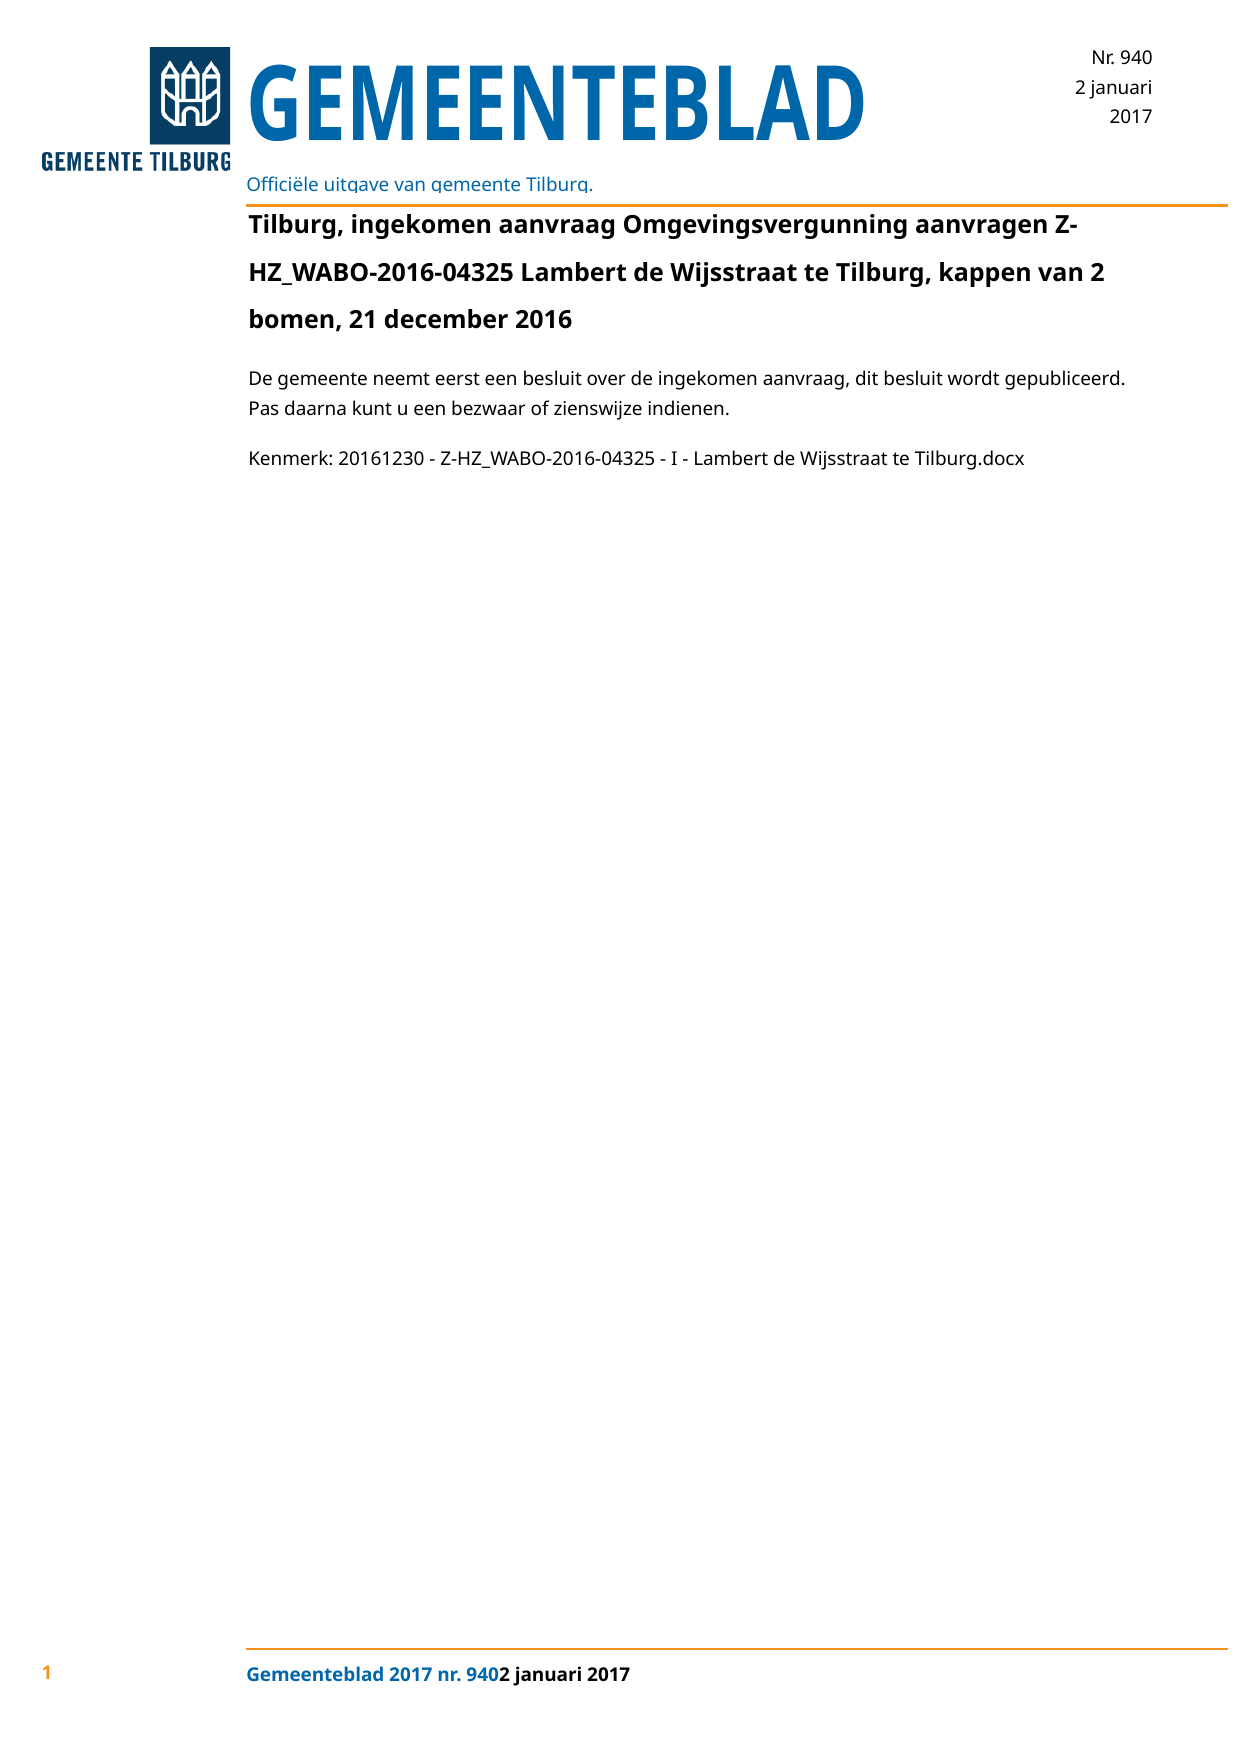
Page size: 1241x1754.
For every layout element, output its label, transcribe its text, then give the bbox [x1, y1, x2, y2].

text De gemeente neemt eerst een besluit over de ingekomen aanvraag, dit besluit wordt gepubliceerd. Pas daarna kunt u een bezwaar of zienswijze indienen. [248, 366, 1152, 421]
picture [41, 47, 231, 172]
text Tilburg, ingekomen aanvraag Omgevingsvergunning aanvragen Z-HZ_WABO-2016-04325 Lambert de Wijsstraat te Tilburg, kappen van 2 bomen, 21 december 2016 [248, 207, 1152, 336]
text Kenmerk: 20161230 - Z-HZ_WABO-2016-04325 - I - Lambert de Wijsstraat te Tilburg.docx [248, 446, 1152, 471]
